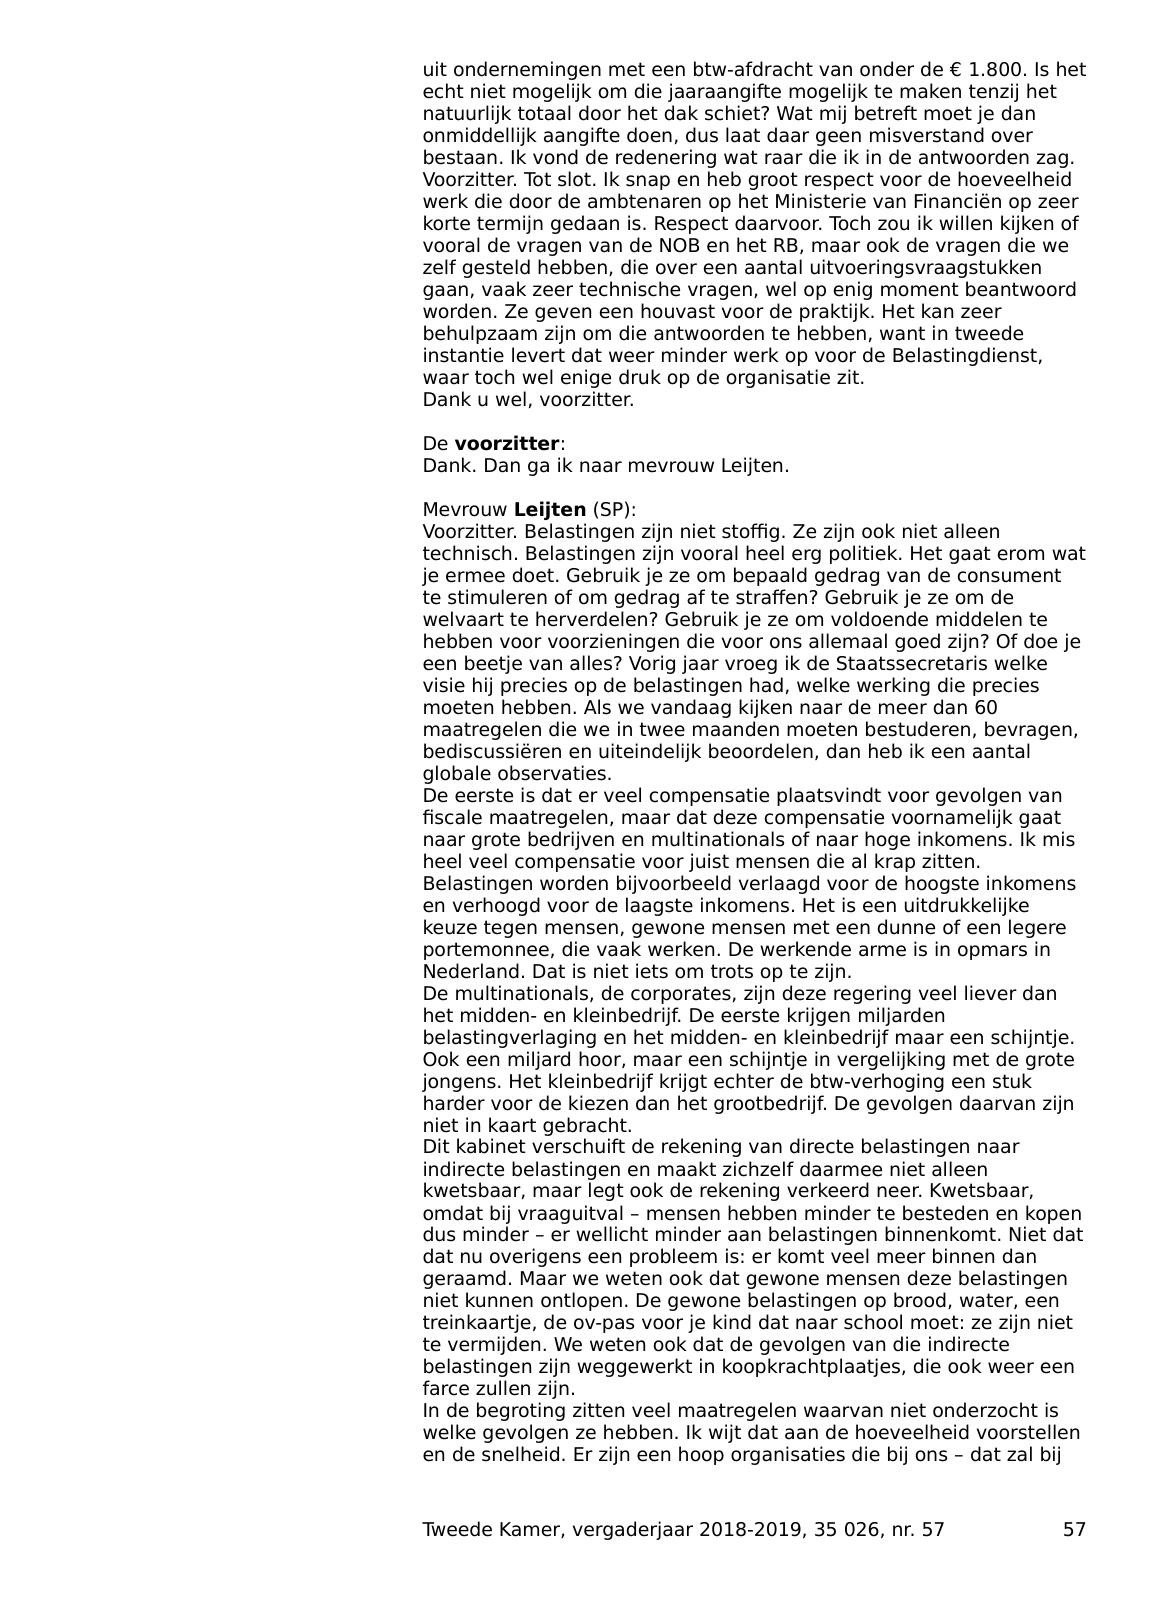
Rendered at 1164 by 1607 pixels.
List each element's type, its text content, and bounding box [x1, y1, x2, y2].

text De voorzitter: [422, 433, 1087, 455]
text Voorzitter. Tot slot. Ik snap en heb groot respect voor de hoeveelheid werk die door de ambtenaren op het Ministerie van Financiën op zeer korte termijn gedaan is. Respect daarvoor. Toch zou ik willen kijken of vooral de vragen van de NOB en het RB, maar ook de vragen die we zelf gesteld hebben, die over een aantal uitvoeringsvraagstukken gaan, vaak zeer technische vragen, wel op enig moment beantwoord worden. Ze geven een houvast voor de praktijk. Het kan zeer behulpzaam zijn om die antwoorden te hebben, want in tweede instantie levert dat weer minder werk op voor de Belastingdienst, waar toch wel enige druk op de organisatie zit. [422, 169, 1087, 389]
text In de begroting zitten veel maatregelen waarvan niet onderzocht is welke gevolgen ze hebben. Ik wijt dat aan de hoeveelheid voorstellen en de snelheid. Er zijn een hoop organisaties die bij ons – dat zal bij [422, 1400, 1087, 1466]
text Mevrouw Leijten (SP): [422, 499, 1087, 521]
text De multinationals, de corporates, zijn deze regering veel liever dan het midden- en kleinbedrijf. De eerste krijgen miljarden belastingverlaging en het midden- en kleinbedrijf maar een schijntje. Ook een miljard hoor, maar een schijntje in vergelijking met de grote jongens. Het kleinbedrijf krijgt echter de btw-verhoging een stuk harder voor de kiezen dan het grootbedrijf. De gevolgen daarvan zijn niet in kaart gebracht. [422, 983, 1087, 1136]
text uit ondernemingen met een btw-afdracht van onder de € 1.800. Is het echt niet mogelijk om die jaaraangifte mogelijk te maken tenzij het natuurlijk totaal door het dak schiet? Wat mij betreft moet je dan onmiddellijk aangifte doen, dus laat daar geen misverstand over bestaan. Ik vond de redenering wat raar die ik in de antwoorden zag. [422, 59, 1087, 169]
text Dank. Dan ga ik naar mevrouw Leijten. [422, 455, 1087, 477]
text De eerste is dat er veel compensatie plaatsvindt voor gevolgen van fiscale maatregelen, maar dat deze compensatie voornamelijk gaat naar grote bedrijven en multinationals of naar hoge inkomens. Ik mis heel veel compensatie voor juist mensen die al krap zitten. Belastingen worden bijvoorbeeld verlaagd voor de hoogste inkomens en verhoogd voor de laagste inkomens. Het is een uitdrukkelijke keuze tegen mensen, gewone mensen met een dunne of een legere portemonnee, die vaak werken. De werkende arme is in opmars in Nederland. Dat is niet iets om trots op te zijn. [422, 785, 1087, 983]
text Dit kabinet verschuift de rekening van directe belastingen naar indirecte belastingen en maakt zichzelf daarmee niet alleen kwetsbaar, maar legt ook de rekening verkeerd neer. Kwetsbaar, omdat bij vraaguitval – mensen hebben minder te besteden en kopen dus minder – er wellicht minder aan belastingen binnenkomt. Niet dat dat nu overigens een probleem is: er komt veel meer binnen dan geraamd. Maar we weten ook dat gewone mensen deze belastingen niet kunnen ontlopen. De gewone belastingen op brood, water, een treinkaartje, de ov-pas voor je kind dat naar school moet: ze zijn niet te vermijden. We weten ook dat de gevolgen van die indirecte belastingen zijn weggewerkt in koopkrachtplaatjes, die ook weer een farce zullen zijn. [422, 1136, 1087, 1400]
text Dank u wel, voorzitter. [422, 389, 1087, 411]
text Voorzitter. Belastingen zijn niet stoffig. Ze zijn ook niet alleen technisch. Belastingen zijn vooral heel erg politiek. Het gaat erom wat je ermee doet. Gebruik je ze om bepaald gedrag van de consument te stimuleren of om gedrag af te straffen? Gebruik je ze om de welvaart te herverdelen? Gebruik je ze om voldoende middelen te hebben voor voorzieningen die voor ons allemaal goed zijn? Of doe je een beetje van alles? Vorig jaar vroeg ik de Staatssecretaris welke visie hij precies op de belastingen had, welke werking die precies moeten hebben. Als we vandaag kijken naar de meer dan 60 maatregelen die we in twee maanden moeten bestuderen, bevragen, bediscussiëren en uiteindelijk beoordelen, dan heb ik een aantal globale observaties. [422, 521, 1087, 785]
